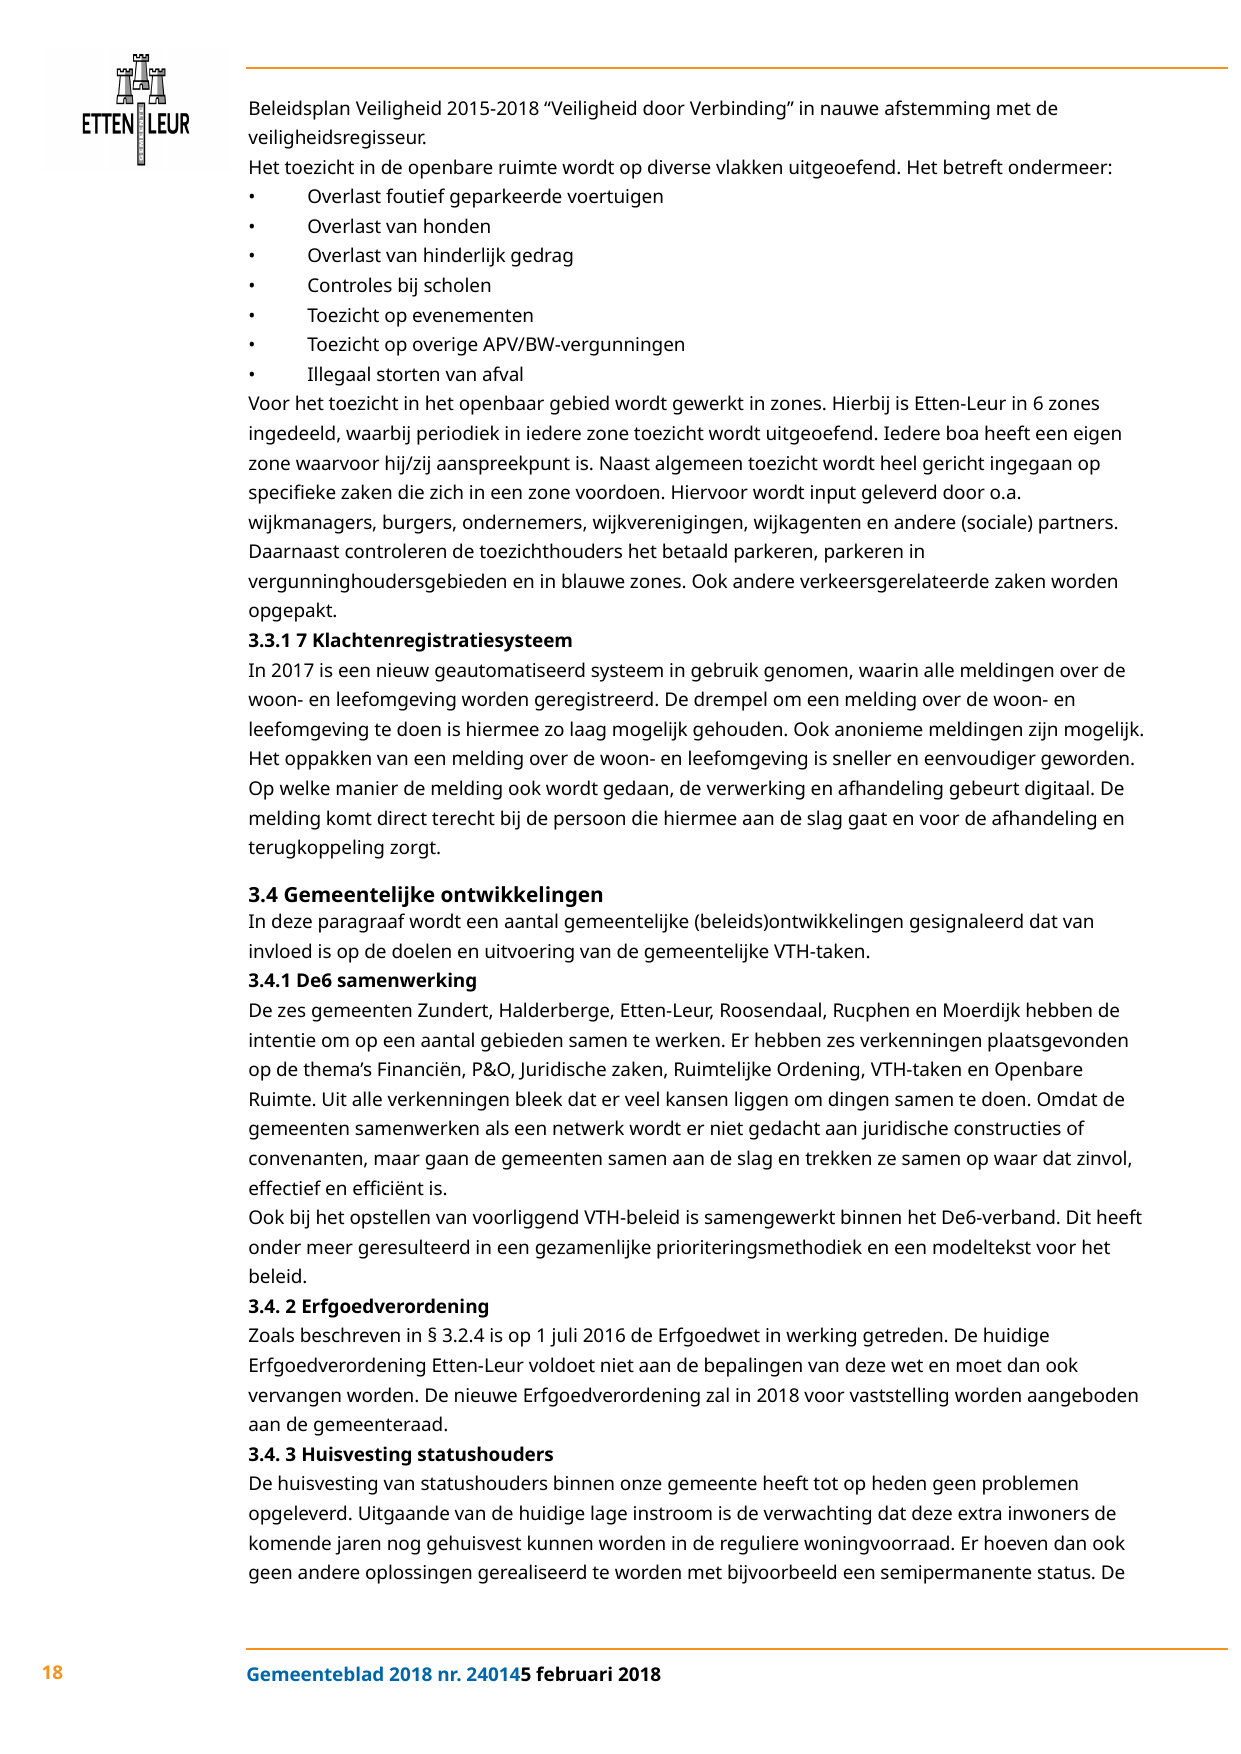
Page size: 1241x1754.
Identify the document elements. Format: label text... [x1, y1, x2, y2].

list Toezicht op overige APV/BW-vergunningen [248, 331, 1152, 357]
text 3.4. 2 Erfgoedverordening [248, 1293, 1152, 1319]
text Ook bij het opstellen van voorliggend VTH-beleid is samengewerkt binnen het De6-verband. Dit heeft onder meer geresulteerd in een gezamenlijke prioriteringsmethodiek en een modeltekst voor het beleid. [248, 1204, 1152, 1289]
text 3.3.1 7 Klachtenregistratiesysteem [248, 627, 1152, 653]
text Voor het toezicht in het openbaar gebied wordt gewerkt in zones. Hierbij is Etten-Leur in 6 zones ingedeeld, waarbij periodiek in iedere zone toezicht wordt uitgeoefend. Iedere boa heeft een eigen zone waarvoor hij/zij aanspreekpunt is. Naast algemeen toezicht wordt heel gericht ingegaan op specifieke zaken die zich in een zone voordoen. Hiervoor wordt input geleverd door o.a. wijkmanagers, burgers, ondernemers, wijkverenigingen, wijkagenten en andere (sociale) partners. [248, 391, 1152, 535]
list Controles bij scholen [248, 272, 1152, 298]
list Overlast van honden [248, 213, 1152, 239]
text 3.4. 3 Huisvesting statushouders [248, 1441, 1152, 1467]
list Overlast van hinderlijk gedrag [248, 243, 1152, 268]
text Daarnaast controleren de toezichthouders het betaald parkeren, parkeren in vergunninghoudersgebieden en in blauwe zones. Ook andere verkeersgerelateerde zaken worden opgepakt. [248, 538, 1152, 623]
text Het toezicht in de openbare ruimte wordt op diverse vlakken uitgeoefend. Het betreft ondermeer: [248, 154, 1152, 180]
text De huisvesting van statushouders binnen onze gemeente heeft tot op heden geen problemen opgeleverd. Uitgaande van de huidige lage instroom is de verwachting dat deze extra inwoners de komende jaren nog gehuisvest kunnen worden in de reguliere woningvoorraad. Er hoeven dan ook geen andere oplossingen gerealiseerd te worden met bijvoorbeeld een semipermanente status. De [248, 1471, 1152, 1585]
text In 2017 is een nieuw geautomatiseerd systeem in gebruik genomen, waarin alle meldingen over de woon- en leefomgeving worden geregistreerd. De drempel om een melding over de woon- en leefomgeving te doen is hiermee zo laag mogelijk gehouden. Ook anonieme meldingen zijn mogelijk. [248, 657, 1152, 742]
list Illegaal storten van afval [248, 361, 1152, 387]
text De zes gemeenten Zundert, Halderberge, Etten-Leur, Roosendaal, Rucphen en Moerdijk hebben de intentie om op een aantal gebieden samen te werken. Er hebben zes verkenningen plaatsgevonden op de thema’s Financiën, P&O, Juridische zaken, Ruimtelijke Ordening, VTH-taken en Openbare Ruimte. Uit alle verkenningen bleek dat er veel kansen liggen om dingen samen te doen. Omdat de gemeenten samenwerken als een netwerk wordt er niet gedacht aan juridische constructies of convenanten, maar gaan de gemeenten samen aan de slag en trekken ze samen op waar dat zinvol, effectief en efficiënt is. [248, 997, 1152, 1200]
text Beleidsplan Veiligheid 2015-2018 “Veiligheid door Verbinding” in nauwe afstemming met de veiligheidsregisseur. [248, 95, 1152, 150]
text 3.4 Gemeentelijke ontwikkelingen [248, 880, 1152, 908]
list Toezicht op evenementen [248, 302, 1152, 328]
text 3.4.1 De6 samenwerking [248, 968, 1152, 993]
text Het oppakken van een melding over de woon- en leefomgeving is sneller en eenvoudiger geworden. Op welke manier de melding ook wordt gedaan, de verwerking en afhandeling gebeurt digitaal. De melding komt direct terecht bij de persoon die hiermee aan de slag gaat en voor de afhandeling en terugkoppeling zorgt. [248, 746, 1152, 860]
text In deze paragraaf wordt een aantal gemeentelijke (beleids)ontwikkelingen gesignaleerd dat van invloed is op de doelen en uitvoering van de gemeentelijke VTH-taken. [248, 908, 1152, 964]
picture [41, 47, 231, 172]
list Overlast foutief geparkeerde voertuigen [248, 183, 1152, 209]
text Zoals beschreven in § 3.2.4 is op 1 juli 2016 de Erfgoedwet in werking getreden. De huidige Erfgoedverordening Etten-Leur voldoet niet aan de bepalingen van deze wet en moet dan ook vervangen worden. De nieuwe Erfgoedverordening zal in 2018 voor vaststelling worden aangeboden aan de gemeenteraad. [248, 1323, 1152, 1437]
